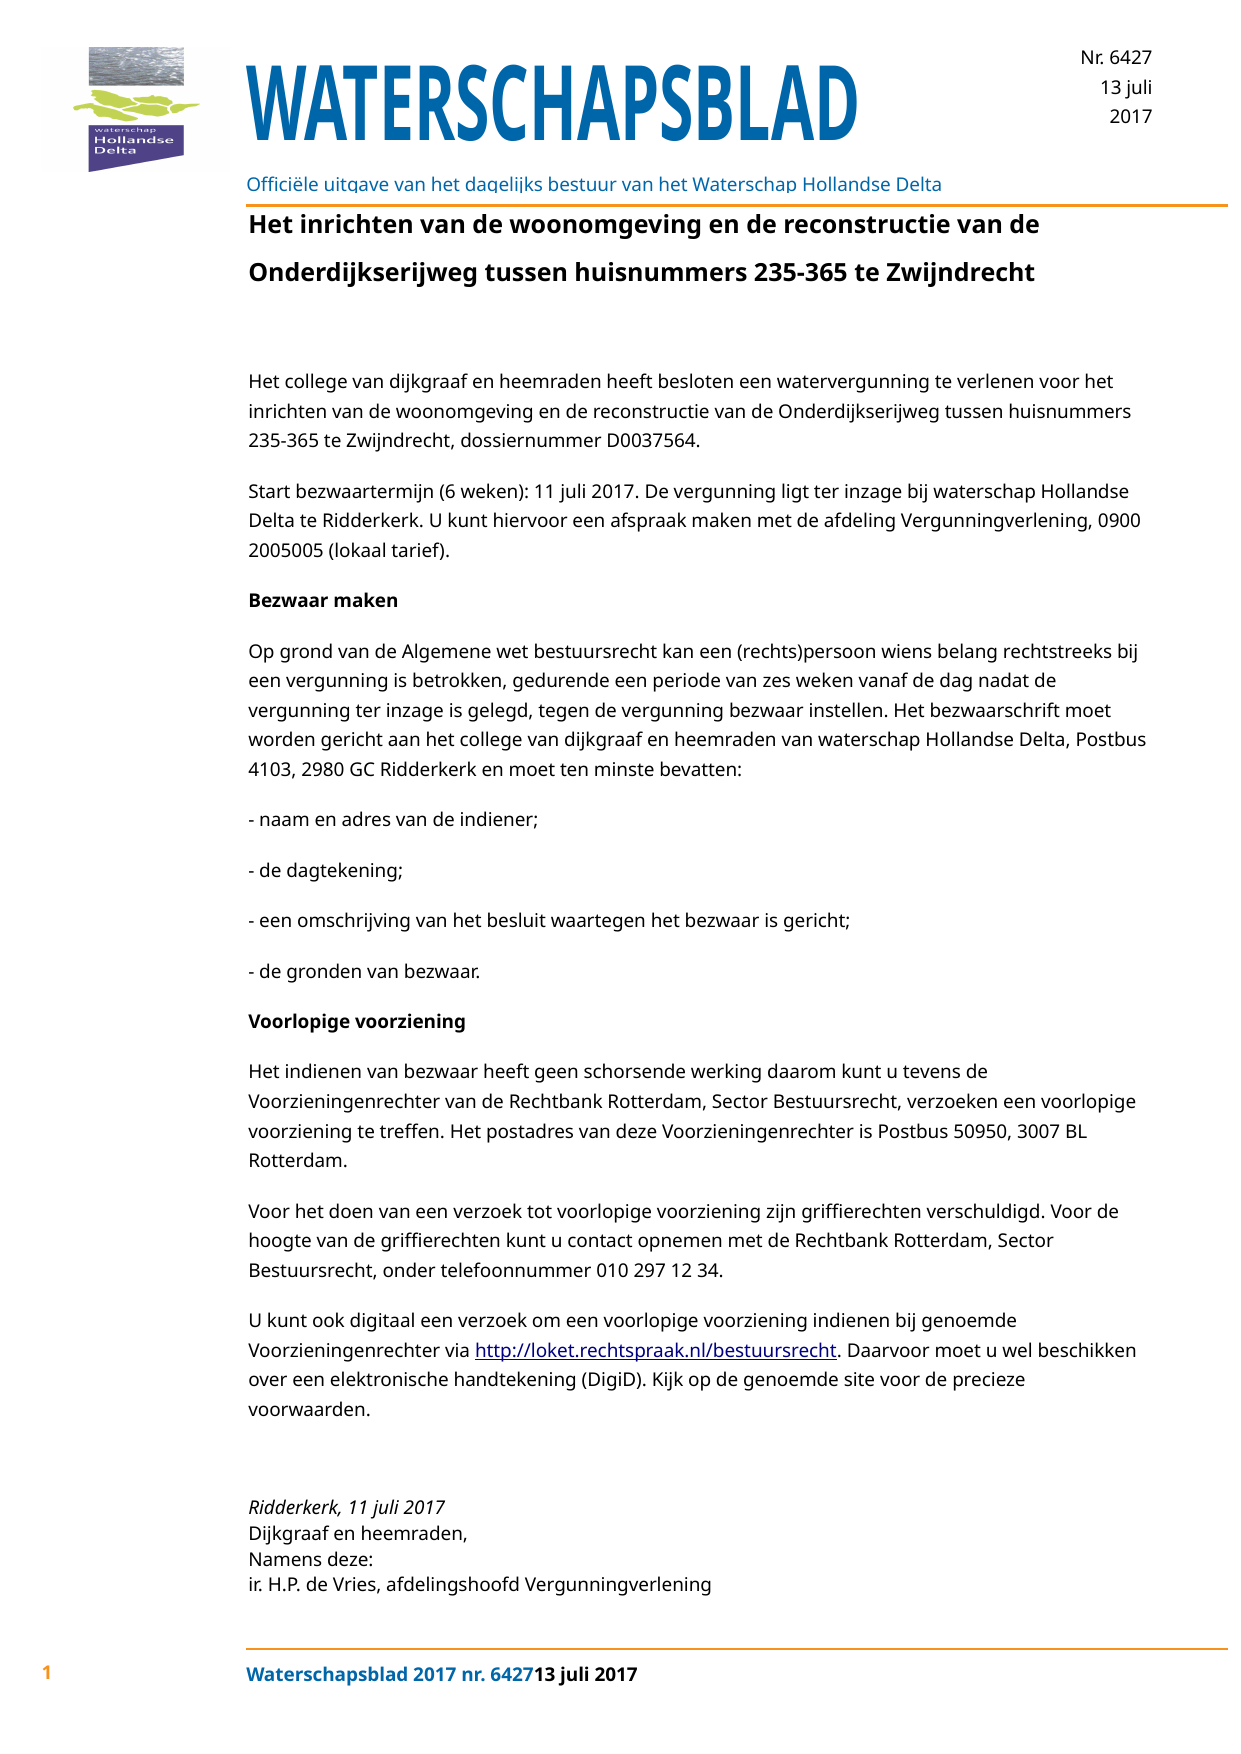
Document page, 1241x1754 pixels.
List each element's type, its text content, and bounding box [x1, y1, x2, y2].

text Het indienen van bezwaar heeft geen schorsende werking daarom kunt u tevens de Voorzieningenrechter van de Rechtbank Rotterdam, Sector Bestuursrecht, verzoeken een voorlopige voorziening te treffen. Het postadres van deze Voorzieningenrechter is Postbus 50950, 3007 BL Rotterdam. [248, 1059, 1152, 1173]
text - de gronden van bezwaar. [248, 958, 1152, 984]
text - naam en adres van de indiener; [248, 807, 1152, 832]
text ir. H.P. de Vries, afdelingshoofd Vergunningverlening [248, 1572, 1152, 1597]
text Op grond van de Algemene wet bestuursrecht kan een (rechts)persoon wiens belang rechtstreeks bij een vergunning is betrokken, gedurende een periode van zes weken vanaf de dag nadat de vergunning ter inzage is gelegd, tegen de vergunning bezwaar instellen. Het bezwaarschrift moet worden gericht aan het college van dijkgraaf en heemraden van waterschap Hollandse Delta, Postbus 4103, 2980 GC Ridderkerk en moet ten minste bevatten: [248, 638, 1152, 782]
text Bezwaar maken [248, 587, 1152, 613]
text Het inrichten van de woonomgeving en de reconstructie van de Onderdijkserijweg tussen huisnummers 235-365 te Zwijndrecht [248, 207, 1152, 288]
text - de dagtekening; [248, 857, 1152, 883]
text Het college van dijkgraaf en heemraden heeft besloten een watervergunning te verlenen voor het inrichten van de woonomgeving en de reconstructie van de Onderdijkserijweg tussen huisnummers 235-365 te Zwijndrecht, dossiernummer D0037564. [248, 368, 1152, 453]
picture [41, 47, 231, 172]
text Dijkgraaf en heemraden, [248, 1520, 1152, 1546]
text U kunt ook digitaal een verzoek om een voorlopige voorziening indienen bij genoemde Voorzieningenrechter via http://loket.rechtspraak.nl/bestuursrecht. Daarvoor moet u wel beschikken over een elektronische handtekening (DigiD). Kijk op de genoemde site voor de precieze voorwaarden. [248, 1307, 1152, 1422]
text - een omschrijving van het besluit waartegen het bezwaar is gericht; [248, 907, 1152, 933]
text Namens deze: [248, 1546, 1152, 1572]
text Ridderkerk, 11 juli 2017 [248, 1494, 1152, 1520]
text Voorlopige voorziening [248, 1008, 1152, 1034]
text Voor het doen van een verzoek tot voorlopige voorziening zijn griffierechten verschuldigd. Voor de hoogte van de griffierechten kunt u contact opnemen met de Rechtbank Rotterdam, Sector Bestuursrecht, onder telefoonnummer 010 297 12 34. [248, 1198, 1152, 1283]
text Start bezwaartermijn (6 weken): 11 juli 2017. De vergunning ligt ter inzage bij waterschap Hollandse Delta te Ridderkerk. U kunt hiervoor een afspraak maken met de afdeling Vergunningverlening, 0900 2005005 (lokaal tarief). [248, 478, 1152, 563]
